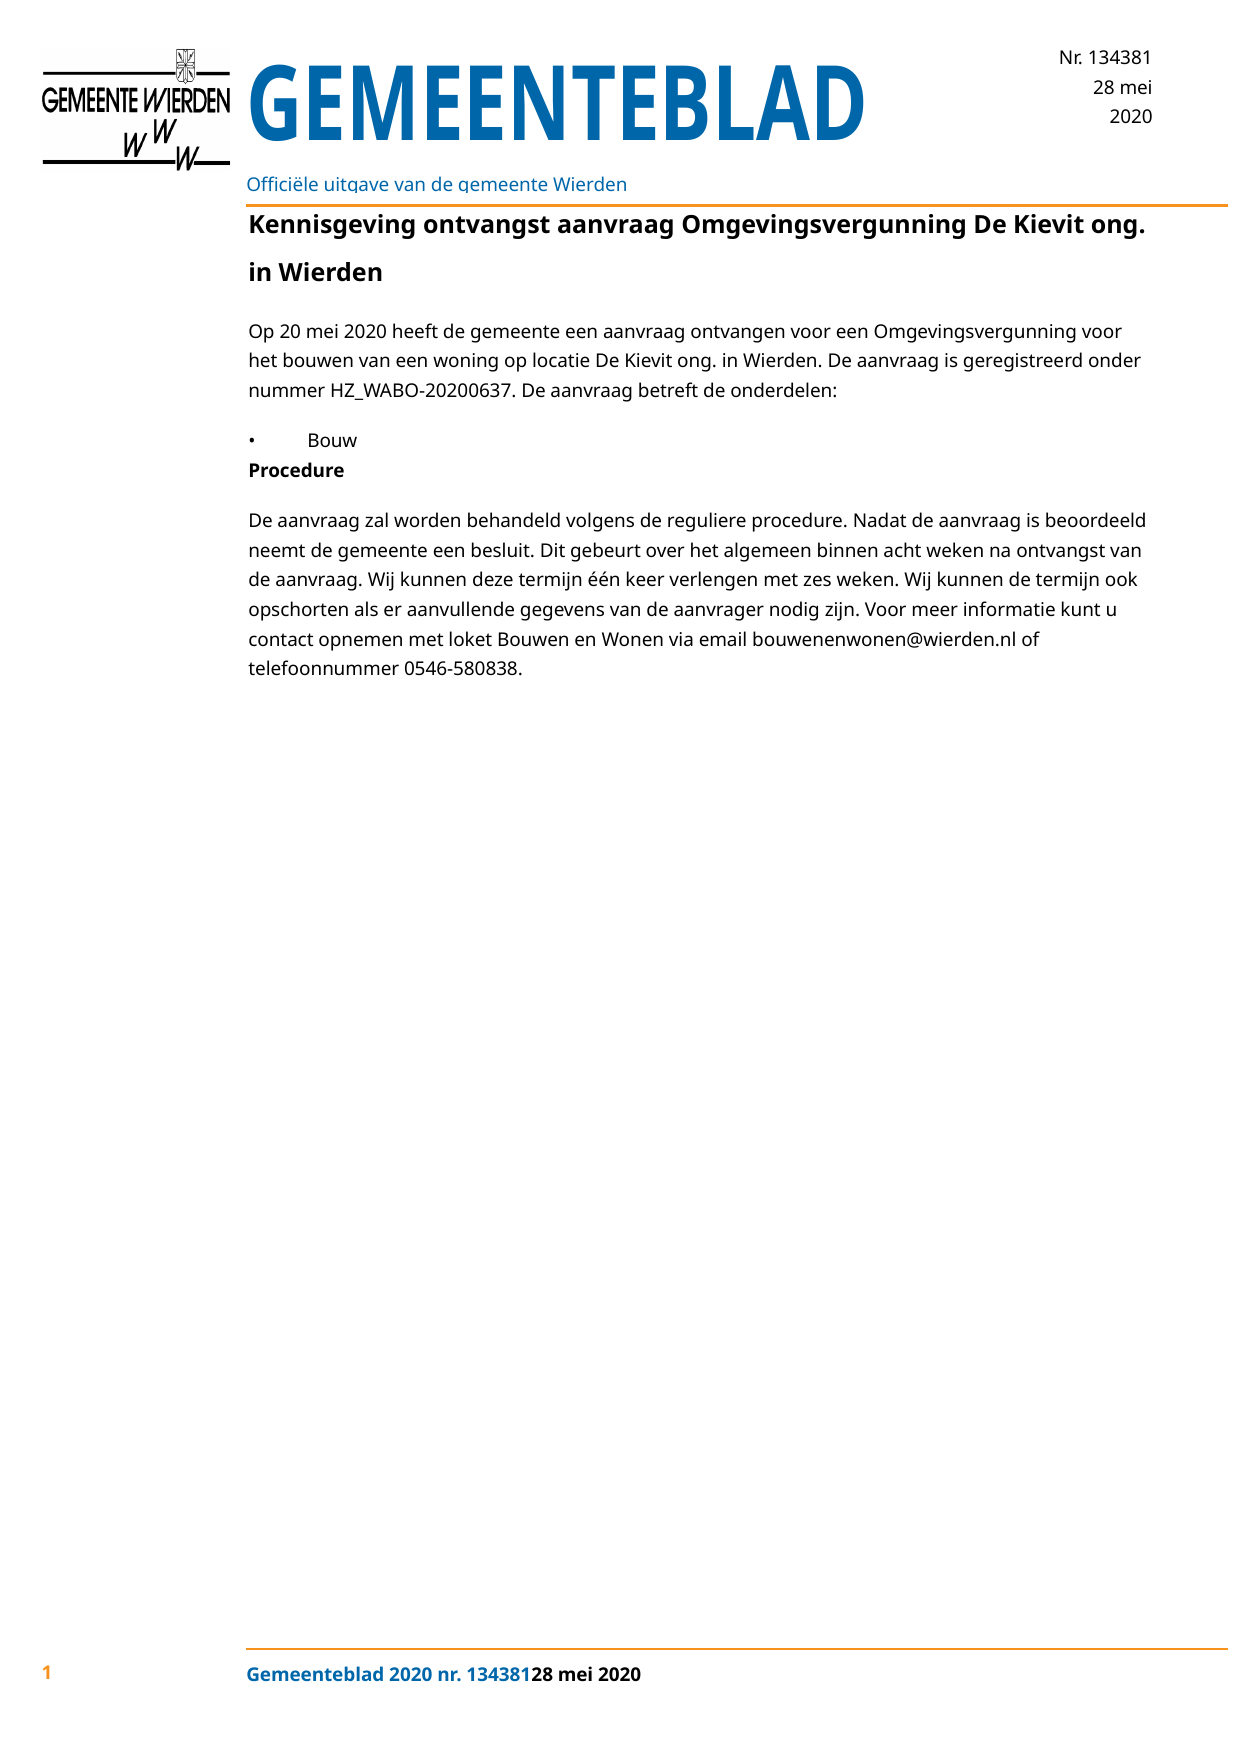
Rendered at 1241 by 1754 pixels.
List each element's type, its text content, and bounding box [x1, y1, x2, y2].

text De aanvraag zal worden behandeld volgens de reguliere procedure. Nadat de aanvraag is beoordeeld neemt de gemeente een besluit. Dit gebeurt over het algemeen binnen acht weken na ontvangst van de aanvraag. Wij kunnen deze termijn één keer verlengen met zes weken. Wij kunnen de termijn ook opschorten als er aanvullende gegevens van de aanvrager nodig zijn. Voor meer informatie kunt u contact opnemen met loket Bouwen en Wonen via email bouwenenwonen@wierden.nl of telefoonnummer 0546-580838. [248, 507, 1152, 681]
text Op 20 mei 2020 heeft de gemeente een aanvraag ontvangen voor een Omgevingsvergunning voor het bouwen van een woning op locatie De Kievit ong. in Wierden. De aanvraag is geregistreerd onder nummer HZ_WABO-20200637. De aanvraag betreft de onderdelen: [248, 318, 1152, 403]
text Kennisgeving ontvangst aanvraag Omgevingsvergunning De Kievit ong. in Wierden [248, 207, 1152, 288]
list Bouw [248, 427, 1152, 453]
text Procedure [248, 457, 1152, 483]
picture [41, 47, 231, 172]
